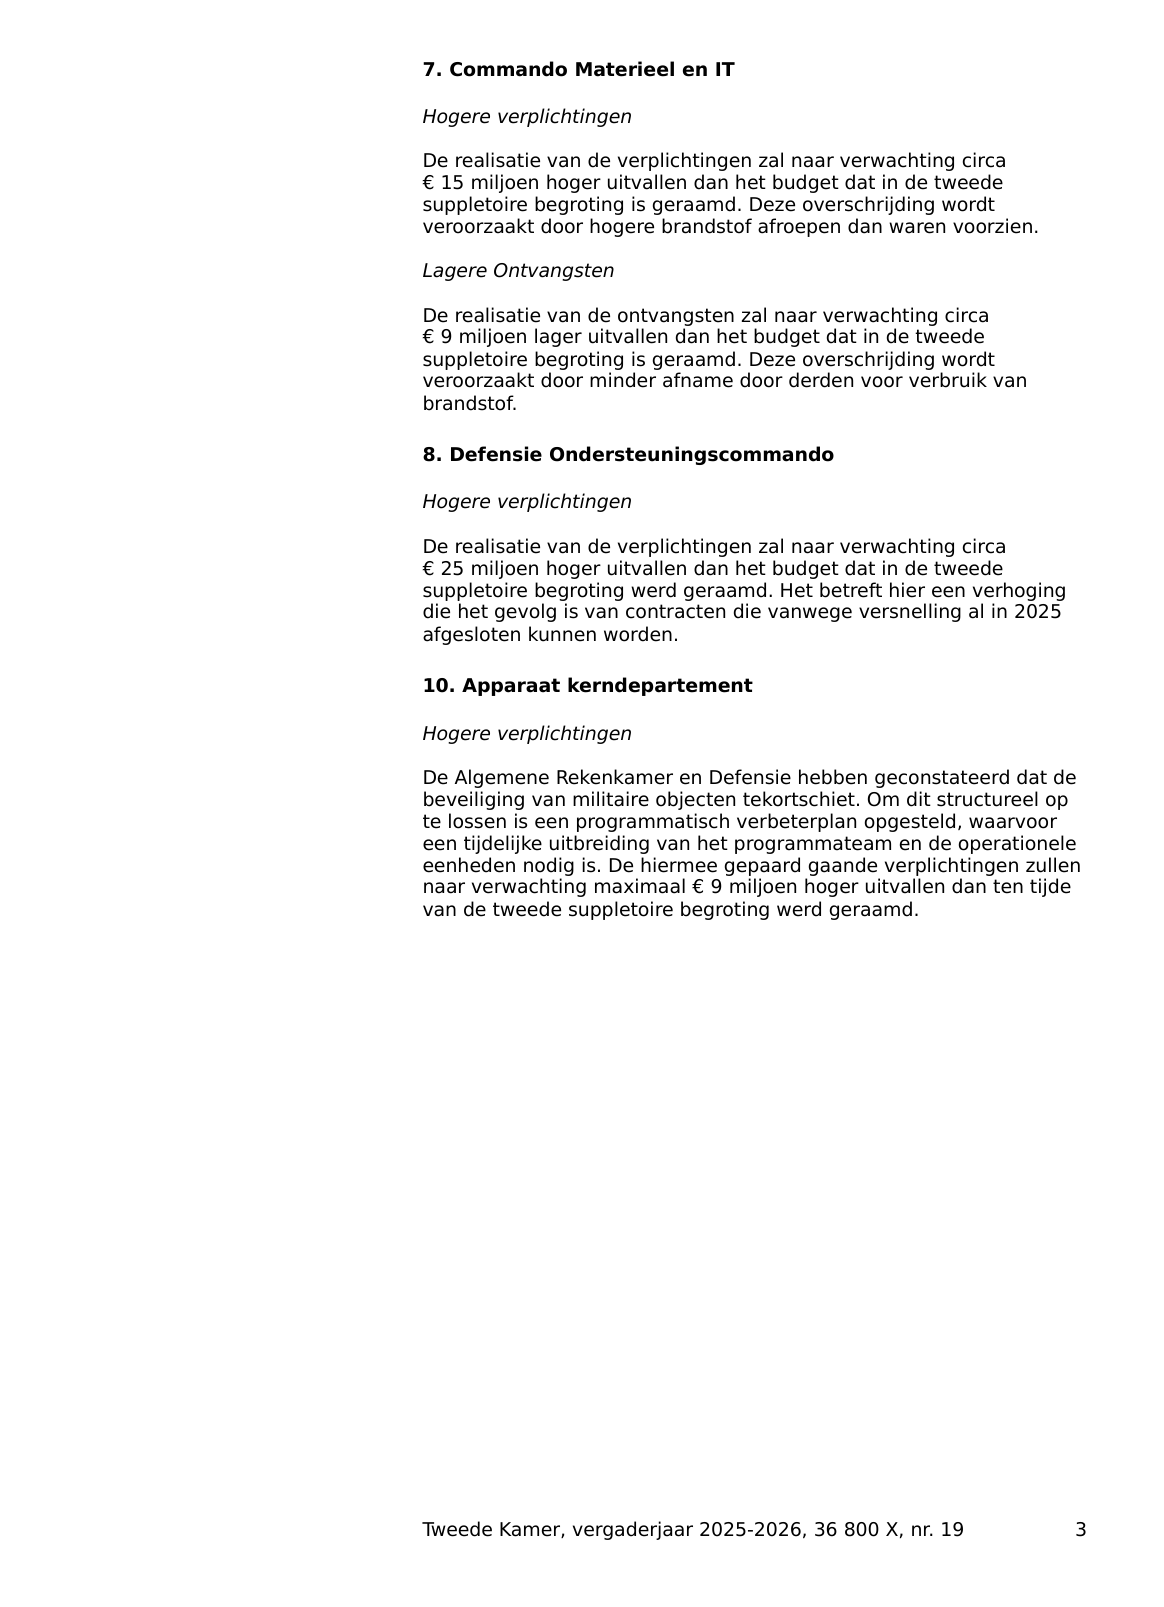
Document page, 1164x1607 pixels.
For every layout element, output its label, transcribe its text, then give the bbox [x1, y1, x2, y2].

text De realisatie van de verplichtingen zal naar verwachting circa € 15 miljoen hoger uitvallen dan het budget dat in de tweede suppletoire begroting is geraamd. Deze overschrijding wordt veroorzaakt door hogere brandstof afroepen dan waren voorzien. [422, 150, 1087, 238]
subtitle Hogere verplichtingen [422, 722, 1087, 744]
text De realisatie van de verplichtingen zal naar verwachting circa € 25 miljoen hoger uitvallen dan het budget dat in de tweede suppletoire begroting werd geraamd. Het betreft hier een verhoging die het gevolg is van contracten die vanwege versnelling al in 2025 afgesloten kunnen worden. [422, 536, 1087, 645]
subtitle 8. Defensie Ondersteuningscommando [422, 444, 1087, 466]
subtitle 10. Apparaat kerndepartement [422, 675, 1087, 697]
text De Algemene Rekenkamer en Defensie hebben geconstateerd dat de beveiliging van militaire objecten tekortschiet. Om dit structureel op te lossen is een programmatisch verbeterplan opgesteld, waarvoor een tijdelijke uitbreiding van het programmateam en de operationele eenheden nodig is. De hiermee gepaard gaande verplichtingen zullen naar verwachting maximaal € 9 miljoen hoger uitvallen dan ten tijde van de tweede suppletoire begroting werd geraamd. [422, 767, 1087, 920]
subtitle Lagere Ontvangsten [422, 260, 1087, 282]
subtitle 7. Commando Materieel en IT [422, 59, 1087, 81]
subtitle Hogere verplichtingen [422, 106, 1087, 128]
subtitle Hogere verplichtingen [422, 491, 1087, 513]
text De realisatie van de ontvangsten zal naar verwachting circa € 9 miljoen lager uitvallen dan het budget dat in de tweede suppletoire begroting is geraamd. Deze overschrijding wordt veroorzaakt door minder afname door derden voor verbruik van brandstof. [422, 304, 1087, 414]
